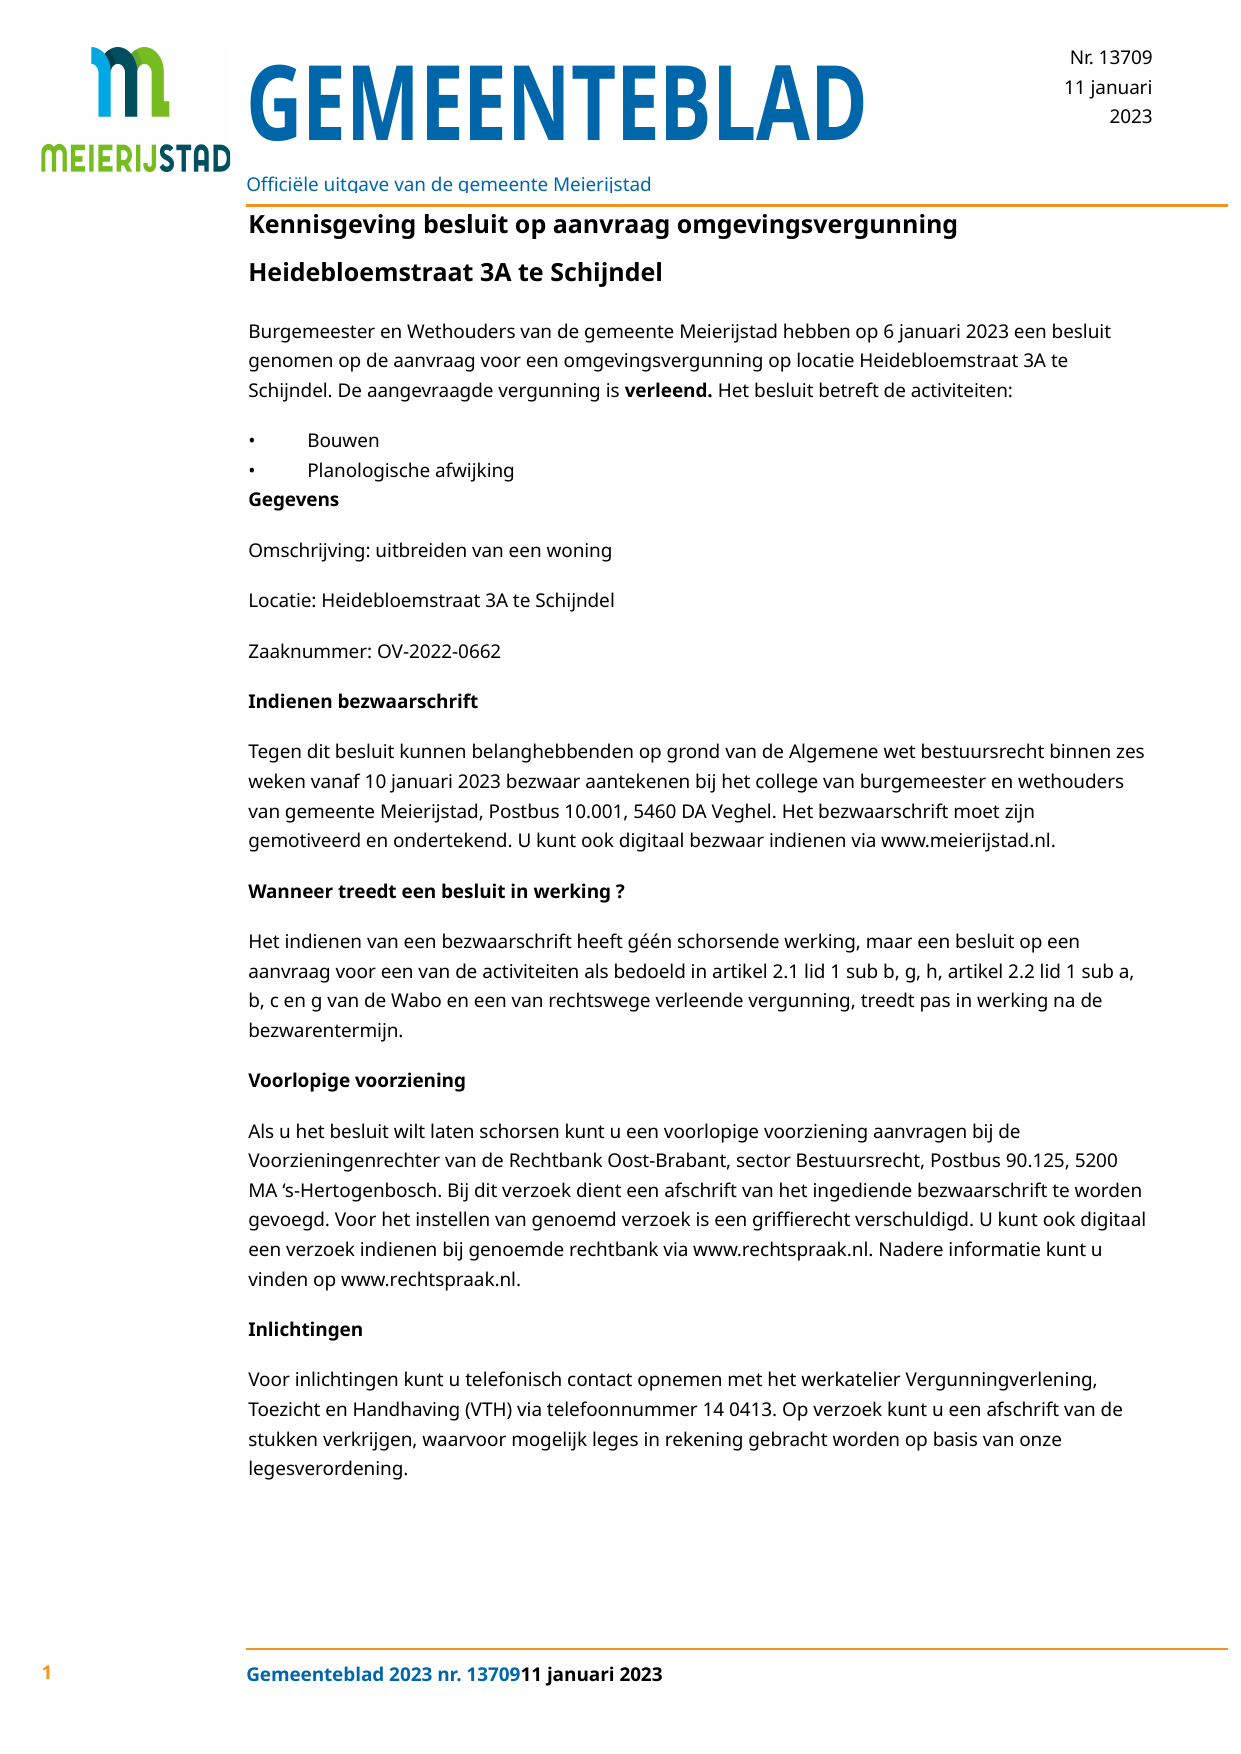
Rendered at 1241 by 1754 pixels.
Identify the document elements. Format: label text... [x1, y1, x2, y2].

text Het indienen van een bezwaarschrift heeft géén schorsende werking, maar een besluit op een aanvraag voor een van de activiteiten als bedoeld in artikel 2.1 lid 1 sub b, g, h, artikel 2.2 lid 1 sub a, b, c en g van de Wabo en een van rechtswege verleende vergunning, treedt pas in werking na de bezwarentermijn. [248, 928, 1152, 1043]
picture [41, 47, 231, 172]
list Planologische afwijking [248, 457, 1152, 483]
text Tegen dit besluit kunnen belanghebbenden op grond van de Algemene wet bestuursrecht binnen zes weken vanaf 10 januari 2023 bezwaar aantekenen bij het college van burgemeester en wethouders van gemeente Meierijstad, Postbus 10.001, 5460 DA Veghel. Het bezwaarschrift moet zijn gemotiveerd en ondertekend. U kunt ook digitaal bezwaar indienen via www.meierijstad.nl. [248, 739, 1152, 853]
text Indienen bezwaarschrift [248, 688, 1152, 714]
text Burgemeester en Wethouders van de gemeente Meierijstad hebben op 6 januari 2023 een besluit genomen op de aanvraag voor een omgevingsvergunning op locatie Heidebloemstraat 3A te Schijndel. De aangevraagde vergunning is verleend. Het besluit betreft de activiteiten: [248, 318, 1152, 403]
text Kennisgeving besluit op aanvraag omgevingsvergunning Heidebloemstraat 3A te Schijndel [248, 207, 1152, 288]
text Als u het besluit wilt laten schorsen kunt u een voorlopige voorziening aanvragen bij de Voorzieningenrechter van de Rechtbank Oost-Brabant, sector Bestuursrecht, Postbus 90.125, 5200 MA ‘s-Hertogenbosch. Bij dit verzoek dient een afschrift van het ingediende bezwaarschrift te worden gevoegd. Voor het instellen van genoemd verzoek is een griffierecht verschuldigd. U kunt ook digitaal een verzoek indienen bij genoemde rechtbank via www.rechtspraak.nl. Nadere informatie kunt u vinden op www.rechtspraak.nl. [248, 1118, 1152, 1292]
text Gegevens [248, 487, 1152, 512]
text Wanneer treedt een besluit in werking ? [248, 878, 1152, 904]
text Locatie: Heidebloemstraat 3A te Schijndel [248, 587, 1152, 613]
text Inlichtingen [248, 1316, 1152, 1342]
list Bouwen [248, 427, 1152, 453]
text Zaaknummer: OV-2022-0662 [248, 638, 1152, 664]
text Voorlopige voorziening [248, 1067, 1152, 1093]
text Omschrijving: uitbreiden van een woning [248, 537, 1152, 563]
text Voor inlichtingen kunt u telefonisch contact opnemen met het werkatelier Vergunningverlening, Toezicht en Handhaving (VTH) via telefoonnummer 14 0413. Op verzoek kunt u een afschrift van de stukken verkrijgen, waarvoor mogelijk leges in rekening gebracht worden op basis van onze legesverordening. [248, 1367, 1152, 1481]
